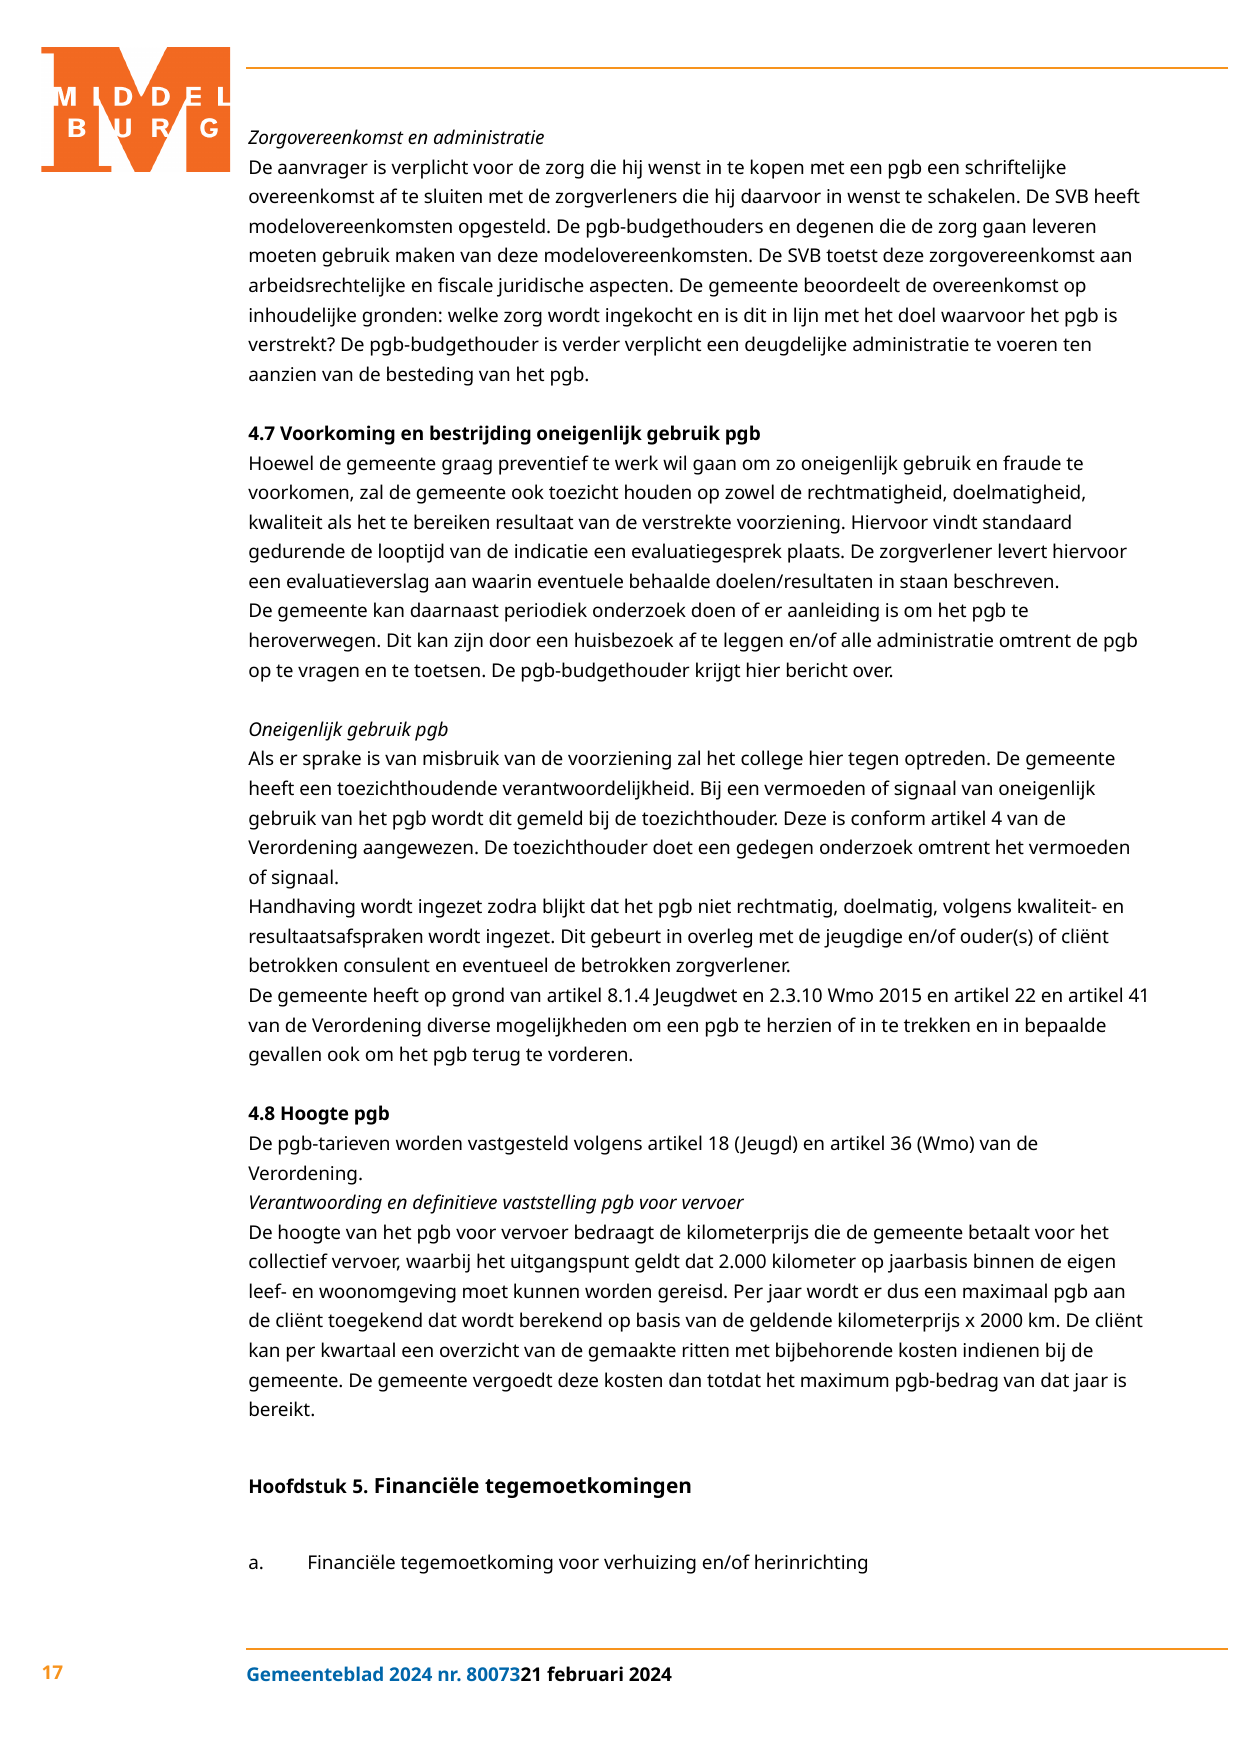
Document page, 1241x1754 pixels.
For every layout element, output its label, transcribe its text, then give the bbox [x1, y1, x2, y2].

text Oneigenlijk gebruik pgb [248, 716, 1152, 742]
text Verantwoording en definitieve vaststelling pgb voor vervoer [248, 1189, 1152, 1215]
text De hoogte van het pgb voor vervoer bedraagt de kilometerprijs die de gemeente betaalt voor het collectief vervoer, waarbij het uitgangspunt geldt dat 2.000 kilometer op jaarbasis binnen de eigen leef- en woonomgeving moet kunnen worden gereisd. Per jaar wordt er dus een maximaal pgb aan de cliënt toegekend dat wordt berekend op basis van de geldende kilometerprijs x 2000 km. De cliënt kan per kwartaal een overzicht van de gemaakte ritten met bijbehorende kosten indienen bij de gemeente. De gemeente vergoedt deze kosten dan totdat het maximum pgb-bedrag van dat jaar is bereikt. [248, 1219, 1152, 1422]
list Financiële tegemoetkoming voor verhuizing en/of herinrichting [248, 1549, 1152, 1575]
text Hoewel de gemeente graag preventief te werk wil gaan om zo oneigenlijk gebruik en fraude te voorkomen, zal de gemeente ook toezicht houden op zowel de rechtmatigheid, doelmatigheid, kwaliteit als het te bereiken resultaat van de verstrekte voorziening. Hiervoor vindt standaard gedurende de looptijd van de indicatie een evaluatiegesprek plaats. De zorgverlener levert hiervoor een evaluatieverslag aan waarin eventuele behaalde doelen/resultaten in staan beschreven. [248, 450, 1152, 594]
text 4.7 Voorkoming en bestrijding oneigenlijk gebruik pgb [248, 420, 1152, 446]
text Handhaving wordt ingezet zodra blijkt dat het pgb niet rechtmatig, doelmatig, volgens kwaliteit- en resultaatsafspraken wordt ingezet. Dit gebeurt in overleg met de jeugdige en/of ouder(s) of cliënt betrokken consulent en eventueel de betrokken zorgverlener. [248, 893, 1152, 978]
text De pgb-tarieven worden vastgesteld volgens artikel 18 (Jeugd) en artikel 36 (Wmo) van de Verordening. [248, 1130, 1152, 1186]
text De aanvrager is verplicht voor de zorg die hij wenst in te kopen met een pgb een schriftelijke overeenkomst af te sluiten met de zorgverleners die hij daarvoor in wenst te schakelen. De SVB heeft modelovereenkomsten opgesteld. De pgb-budgethouders en degenen die de zorg gaan leveren moeten gebruik maken van deze modelovereenkomsten. De SVB toetst deze zorgovereenkomst aan arbeidsrechtelijke en fiscale juridische aspecten. De gemeente beoordeelt de overeenkomst op inhoudelijke gronden: welke zorg wordt ingekocht en is dit in lijn met het doel waarvoor het pgb is verstrekt? De pgb-budgethouder is verder verplicht een deugdelijke administratie te voeren ten aanzien van de besteding van het pgb. [248, 154, 1152, 387]
text Zorgovereenkomst en administratie [248, 124, 1152, 150]
text Hoofdstuk 5. Financiële tegemoetkomingen [248, 1472, 1152, 1500]
text Als er sprake is van misbruik van de voorziening zal het college hier tegen optreden. De gemeente heeft een toezichthoudende verantwoordelijkheid. Bij een vermoeden of signaal van oneigenlijk gebruik van het pgb wordt dit gemeld bij de toezichthouder. Deze is conform artikel 4 van de Verordening aangewezen. De toezichthouder doet een gedegen onderzoek omtrent het vermoeden of signaal. [248, 746, 1152, 890]
text De gemeente kan daarnaast periodiek onderzoek doen of er aanleiding is om het pgb te heroverwegen. Dit kan zijn door een huisbezoek af te leggen en/of alle administratie omtrent de pgb op te vragen en te toetsen. De pgb-budgethouder krijgt hier bericht over. [248, 598, 1152, 683]
picture [41, 47, 231, 172]
text 4.8 Hoogte pgb [248, 1101, 1152, 1126]
text De gemeente heeft op grond van artikel 8.1.4 Jeugdwet en 2.3.10 Wmo 2015 en artikel 22 en artikel 41 van de Verordening diverse mogelijkheden om een pgb te herzien of in te trekken en in bepaalde gevallen ook om het pgb terug te vorderen. [248, 982, 1152, 1067]
